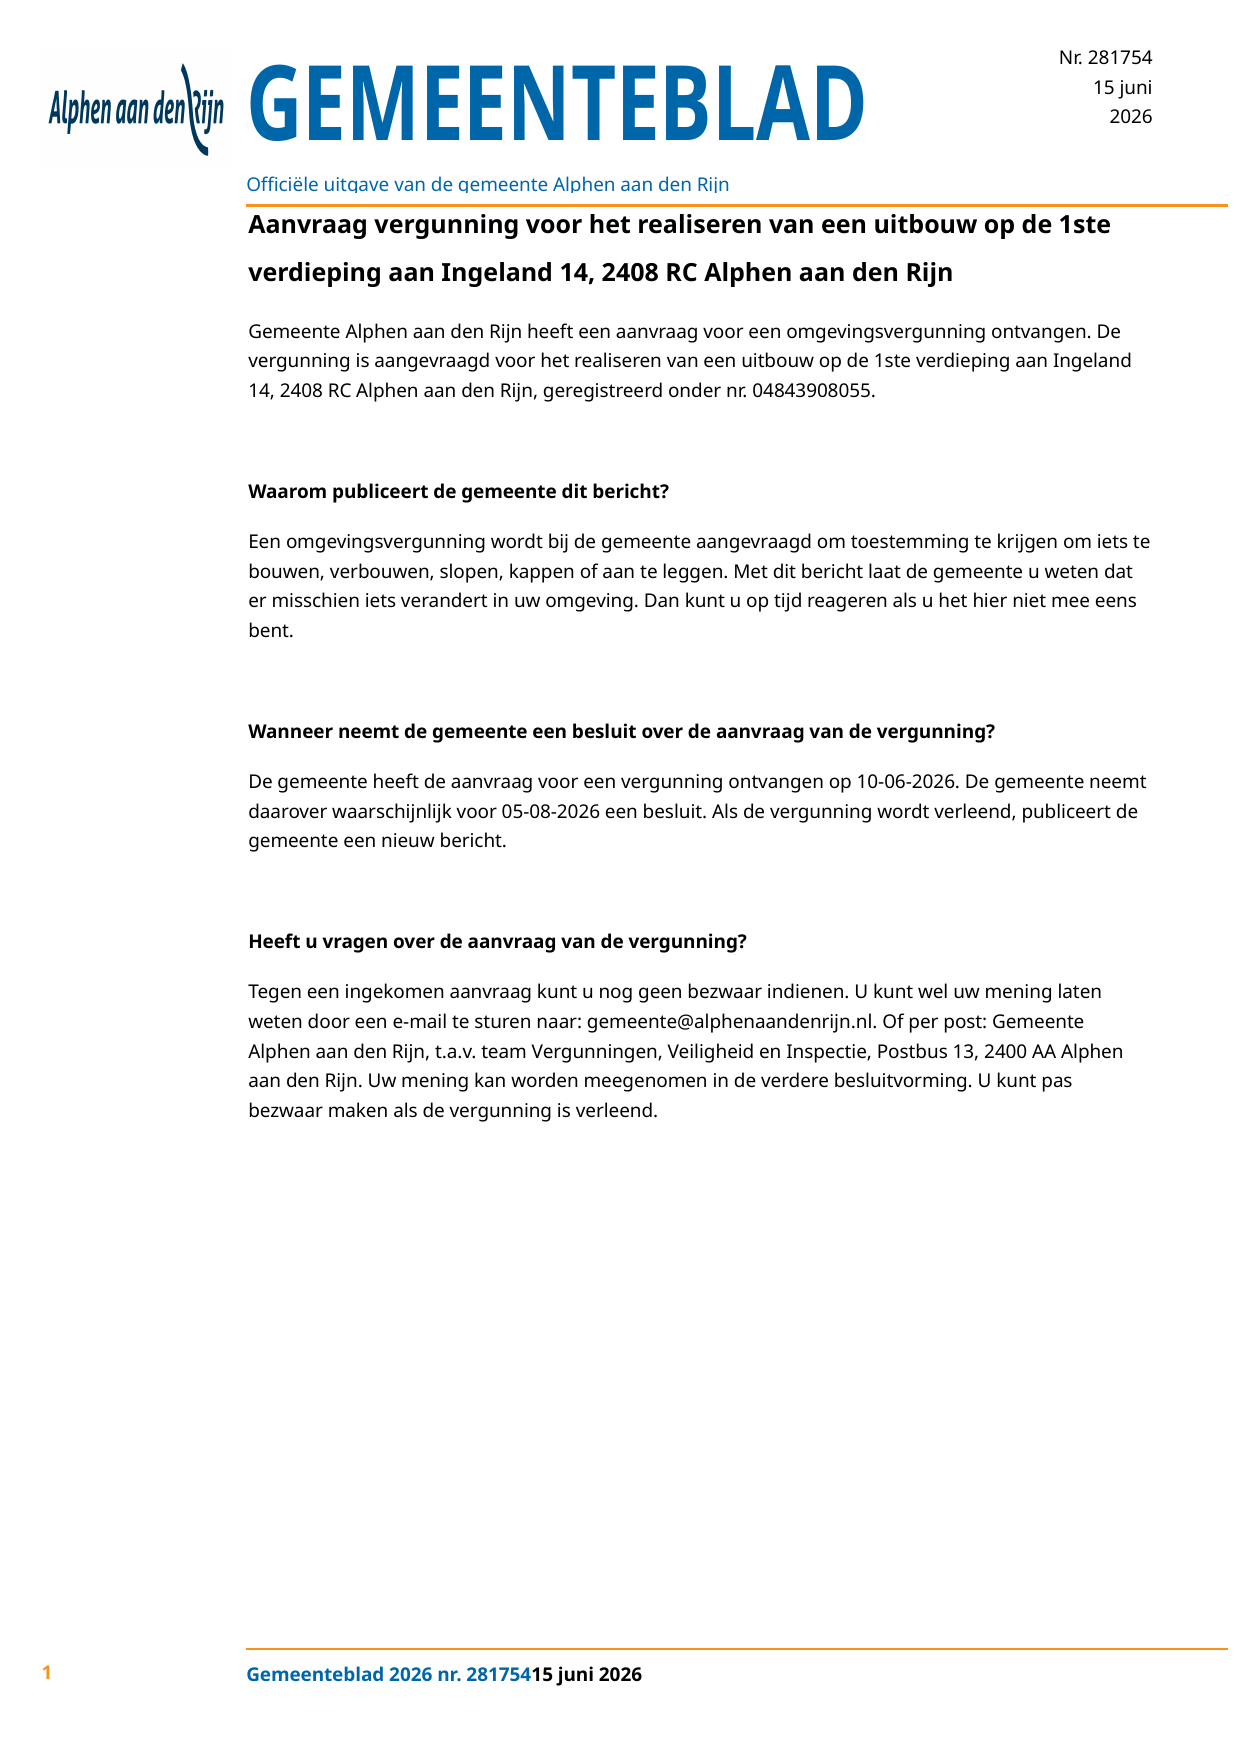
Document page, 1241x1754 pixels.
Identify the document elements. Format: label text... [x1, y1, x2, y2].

text Een omgevingsvergunning wordt bij de gemeente aangevraagd om toestemming te krijgen om iets te bouwen, verbouwen, slopen, kappen of aan te leggen. Met dit bericht laat de gemeente u weten dat er misschien iets verandert in uw omgeving. Dan kunt u op tijd reageren als u het hier niet mee eens bent. [248, 528, 1152, 643]
picture [41, 47, 231, 172]
text Aanvraag vergunning voor het realiseren van een uitbouw op de 1ste verdieping aan Ingeland 14, 2408 RC Alphen aan den Rijn [248, 207, 1152, 288]
text Tegen een ingekomen aanvraag kunt u nog geen bezwaar indienen. U kunt wel uw mening laten weten door een e-mail te sturen naar: gemeente@alphenaandenrijn.nl. Of per post: Gemeente Alphen aan den Rijn, t.a.v. team Vergunningen, Veiligheid en Inspectie, Postbus 13, 2400 AA Alphen aan den Rijn. Uw mening kan worden meegenomen in de verdere besluitvorming. U kunt pas bezwaar maken als de vergunning is verleend. [248, 979, 1152, 1123]
text Waarom publiceert de gemeente dit bericht? [248, 478, 1152, 504]
text Gemeente Alphen aan den Rijn heeft een aanvraag voor een omgevingsvergunning ontvangen. De vergunning is aangevraagd voor het realiseren van een uitbouw op de 1ste verdieping aan Ingeland 14, 2408 RC Alphen aan den Rijn, geregistreerd onder nr. 04843908055. [248, 318, 1152, 403]
text Heeft u vragen over de aanvraag van de vergunning? [248, 928, 1152, 954]
text De gemeente heeft de aanvraag voor een vergunning ontvangen op 10-06-2026. De gemeente neemt daarover waarschijnlijk voor 05-08-2026 een besluit. Als de vergunning wordt verleend, publiceert de gemeente een nieuw bericht. [248, 768, 1152, 853]
text Wanneer neemt de gemeente een besluit over de aanvraag van de vergunning? [248, 718, 1152, 744]
